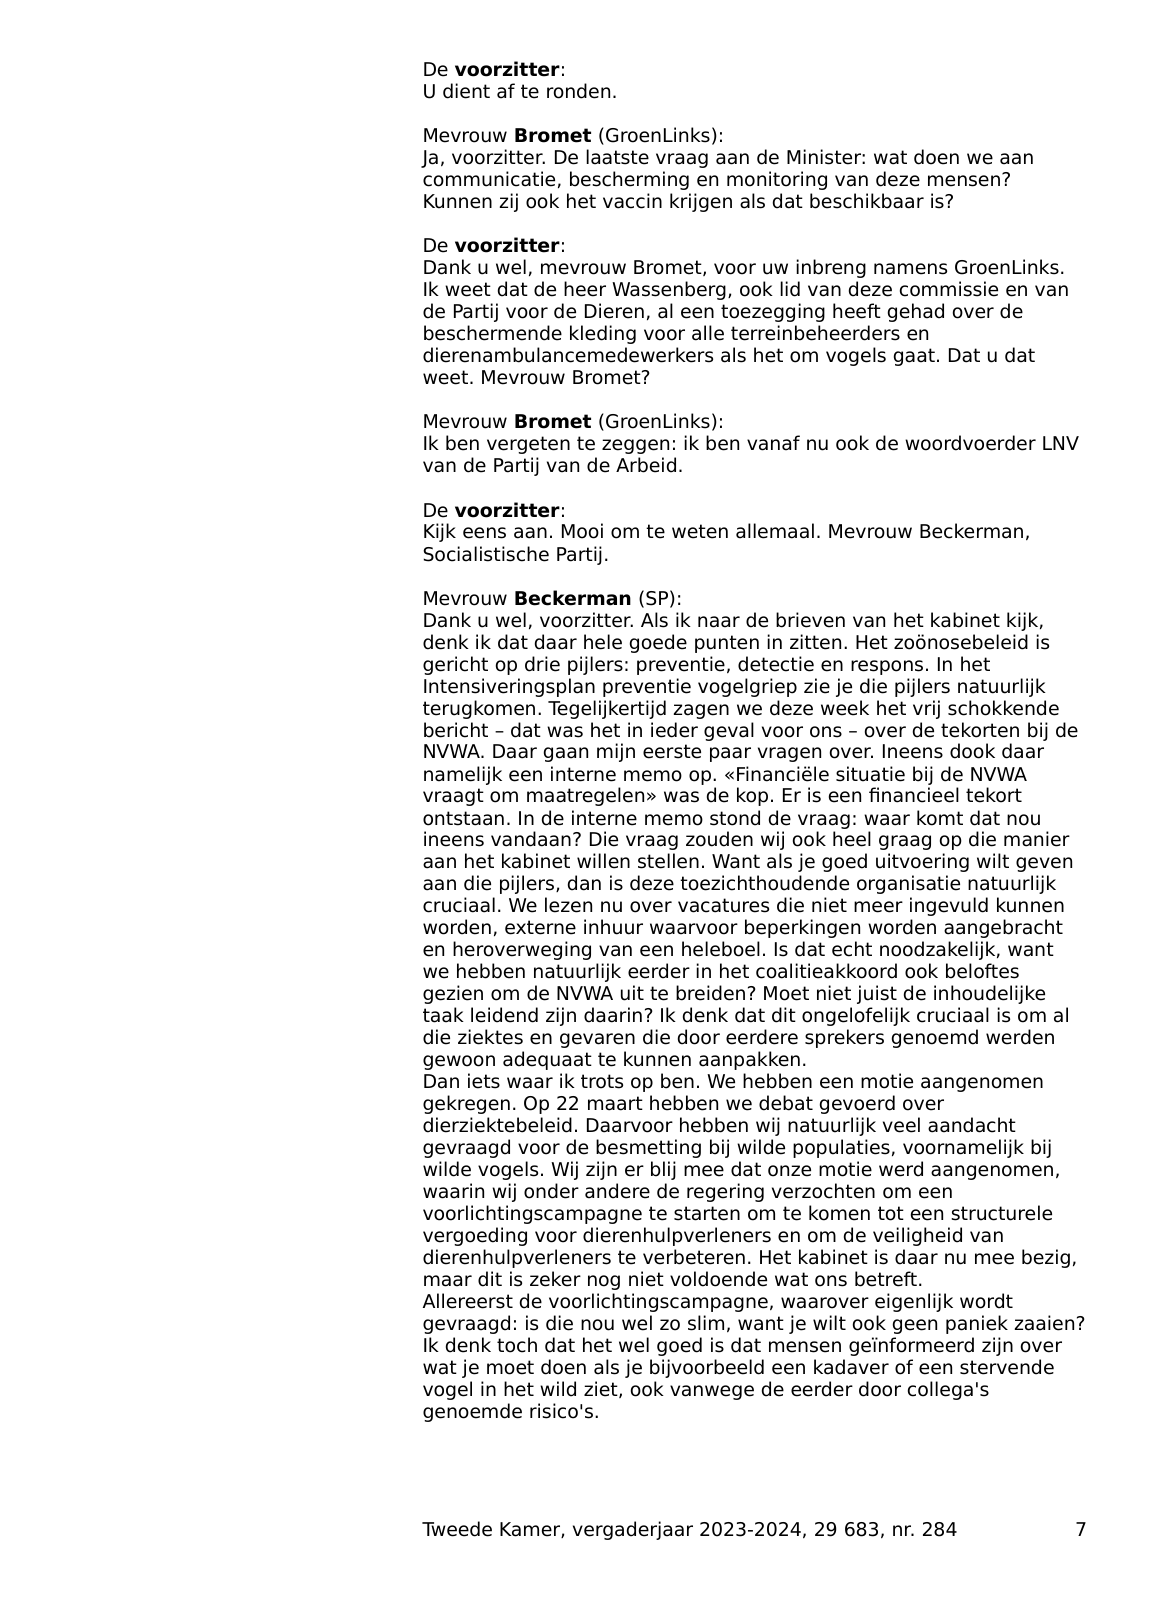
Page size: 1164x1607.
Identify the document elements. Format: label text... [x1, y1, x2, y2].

text Allereerst de voorlichtingscampagne, waarover eigenlijk wordt gevraagd: is die nou wel zo slim, want je wilt ook geen paniek zaaien? Ik denk toch dat het wel goed is dat mensen geïnformeerd zijn over wat je moet doen als je bijvoorbeeld een kadaver of een stervende vogel in het wild ziet, ook vanwege de eerder door collega's genoemde risico's. [422, 1291, 1087, 1423]
text Dank u wel, mevrouw Bromet, voor uw inbreng namens GroenLinks. Ik weet dat de heer Wassenberg, ook lid van deze commissie en van de Partij voor de Dieren, al een toezegging heeft gehad over de beschermende kleding voor alle terreinbeheerders en dierenambulancemedewerkers als het om vogels gaat. Dat u dat weet. Mevrouw Bromet? [422, 257, 1087, 389]
text Dank u wel, voorzitter. Als ik naar de brieven van het kabinet kijk, denk ik dat daar hele goede punten in zitten. Het zoönosebeleid is gericht op drie pijlers: preventie, detectie en respons. In het Intensiveringsplan preventie vogelgriep zie je die pijlers natuurlijk terugkomen. Tegelijkertijd zagen we deze week het vrij schokkende bericht – dat was het in ieder geval voor ons – over de tekorten bij de NVWA. Daar gaan mijn eerste paar vragen over. Ineens dook daar namelijk een interne memo op. «Financiële situatie bij de NVWA vraagt om maatregelen» was de kop. Er is een financieel tekort ontstaan. In de interne memo stond de vraag: waar komt dat nou ineens vandaan? Die vraag zouden wij ook heel graag op die manier aan het kabinet willen stellen. Want als je goed uitvoering wilt geven aan die pijlers, dan is deze toezichthoudende organisatie natuurlijk cruciaal. We lezen nu over vacatures die niet meer ingevuld kunnen worden, externe inhuur waarvoor beperkingen worden aangebracht en heroverweging van een heleboel. Is dat echt noodzakelijk, want we hebben natuurlijk eerder in het coalitieakkoord ook beloftes gezien om de NVWA uit te breiden? Moet niet juist de inhoudelijke taak leidend zijn daarin? Ik denk dat dit ongelofelijk cruciaal is om al die ziektes en gevaren die door eerdere sprekers genoemd werden gewoon adequaat te kunnen aanpakken. [422, 609, 1087, 1071]
text Mevrouw Beckerman (SP): [422, 588, 1087, 609]
text De voorzitter: [422, 235, 1087, 257]
text Dan iets waar ik trots op ben. We hebben een motie aangenomen gekregen. Op 22 maart hebben we debat gevoerd over dierziektebeleid. Daarvoor hebben wij natuurlijk veel aandacht gevraagd voor de besmetting bij wilde populaties, voornamelijk bij wilde vogels. Wij zijn er blij mee dat onze motie werd aangenomen, waarin wij onder andere de regering verzochten om een voorlichtingscampagne te starten om te komen tot een structurele vergoeding voor dierenhulpverleners en om de veiligheid van dierenhulpverleners te verbeteren. Het kabinet is daar nu mee bezig, maar dit is zeker nog niet voldoende wat ons betreft. [422, 1071, 1087, 1291]
text U dient af te ronden. [422, 81, 1087, 103]
text Ik ben vergeten te zeggen: ik ben vanaf nu ook de woordvoerder LNV van de Partij van de Arbeid. [422, 433, 1087, 477]
text Mevrouw Bromet (GroenLinks): [422, 125, 1087, 147]
text De voorzitter: [422, 499, 1087, 521]
text Ja, voorzitter. De laatste vraag aan de Minister: wat doen we aan communicatie, bescherming en monitoring van deze mensen? Kunnen zij ook het vaccin krijgen als dat beschikbaar is? [422, 147, 1087, 213]
text Mevrouw Bromet (GroenLinks): [422, 411, 1087, 433]
text Kijk eens aan. Mooi om te weten allemaal. Mevrouw Beckerman, Socialistische Partij. [422, 521, 1087, 565]
text De voorzitter: [422, 59, 1087, 81]
